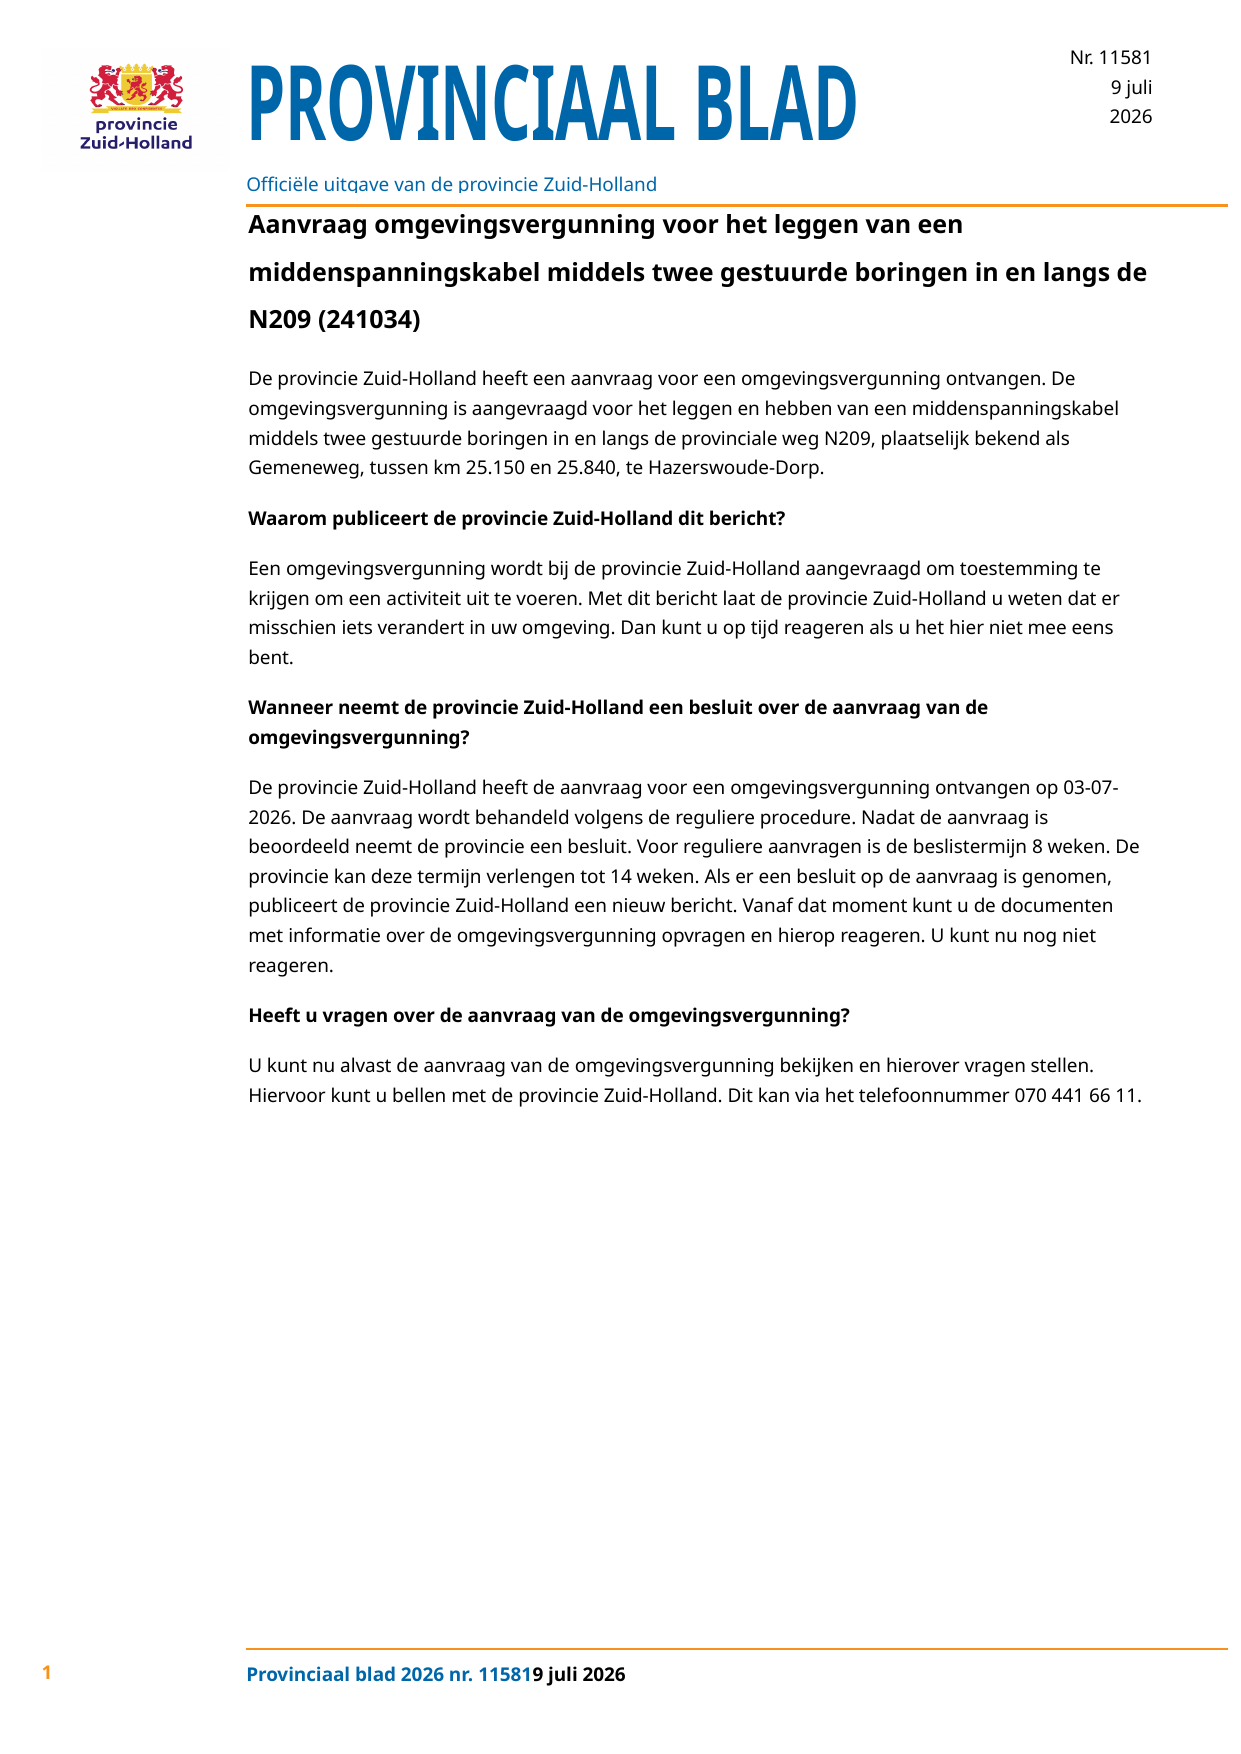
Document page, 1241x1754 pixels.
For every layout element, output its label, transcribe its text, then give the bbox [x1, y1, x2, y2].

text De provincie Zuid-Holland heeft de aanvraag voor een omgevingsvergunning ontvangen op 03-07-2026. De aanvraag wordt behandeld volgens de reguliere procedure. Nadat de aanvraag is beoordeeld neemt de provincie een besluit. Voor reguliere aanvragen is de beslistermijn 8 weken. De provincie kan deze termijn verlengen tot 14 weken. Als er een besluit op de aanvraag is genomen, publiceert de provincie Zuid-Holland een nieuw bericht. Vanaf dat moment kunt u de documenten met informatie over de omgevingsvergunning opvragen en hierop reageren. U kunt nu nog niet reageren. [248, 774, 1152, 977]
text Heeft u vragen over de aanvraag van de omgevingsvergunning? [248, 1002, 1152, 1028]
text De provincie Zuid-Holland heeft een aanvraag voor een omgevingsvergunning ontvangen. De omgevingsvergunning is aangevraagd voor het leggen en hebben van een middenspanningskabel middels twee gestuurde boringen in en langs de provinciale weg N209, plaatselijk bekend als Gemeneweg, tussen km 25.150 en 25.840, te Hazerswoude-Dorp. [248, 366, 1152, 480]
text Aanvraag omgevingsvergunning voor het leggen van een middenspanningskabel middels twee gestuurde boringen in en langs de N209 (241034) [248, 207, 1152, 336]
text Wanneer neemt de provincie Zuid-Holland een besluit over de aanvraag van de omgevingsvergunning? [248, 694, 1152, 749]
text Waarom publiceert de provincie Zuid-Holland dit bericht? [248, 505, 1152, 530]
text Een omgevingsvergunning wordt bij de provincie Zuid-Holland aangevraagd om toestemming te krijgen om een activiteit uit te voeren. Met dit bericht laat de provincie Zuid-Holland u weten dat er misschien iets verandert in uw omgeving. Dan kunt u op tijd reageren als u het hier niet mee eens bent. [248, 555, 1152, 669]
picture [41, 47, 231, 172]
text U kunt nu alvast de aanvraag van de omgevingsvergunning bekijken en hierover vragen stellen. Hiervoor kunt u bellen met de provincie Zuid-Holland. Dit kan via het telefoonnummer 070 441 66 11. [248, 1053, 1152, 1108]
